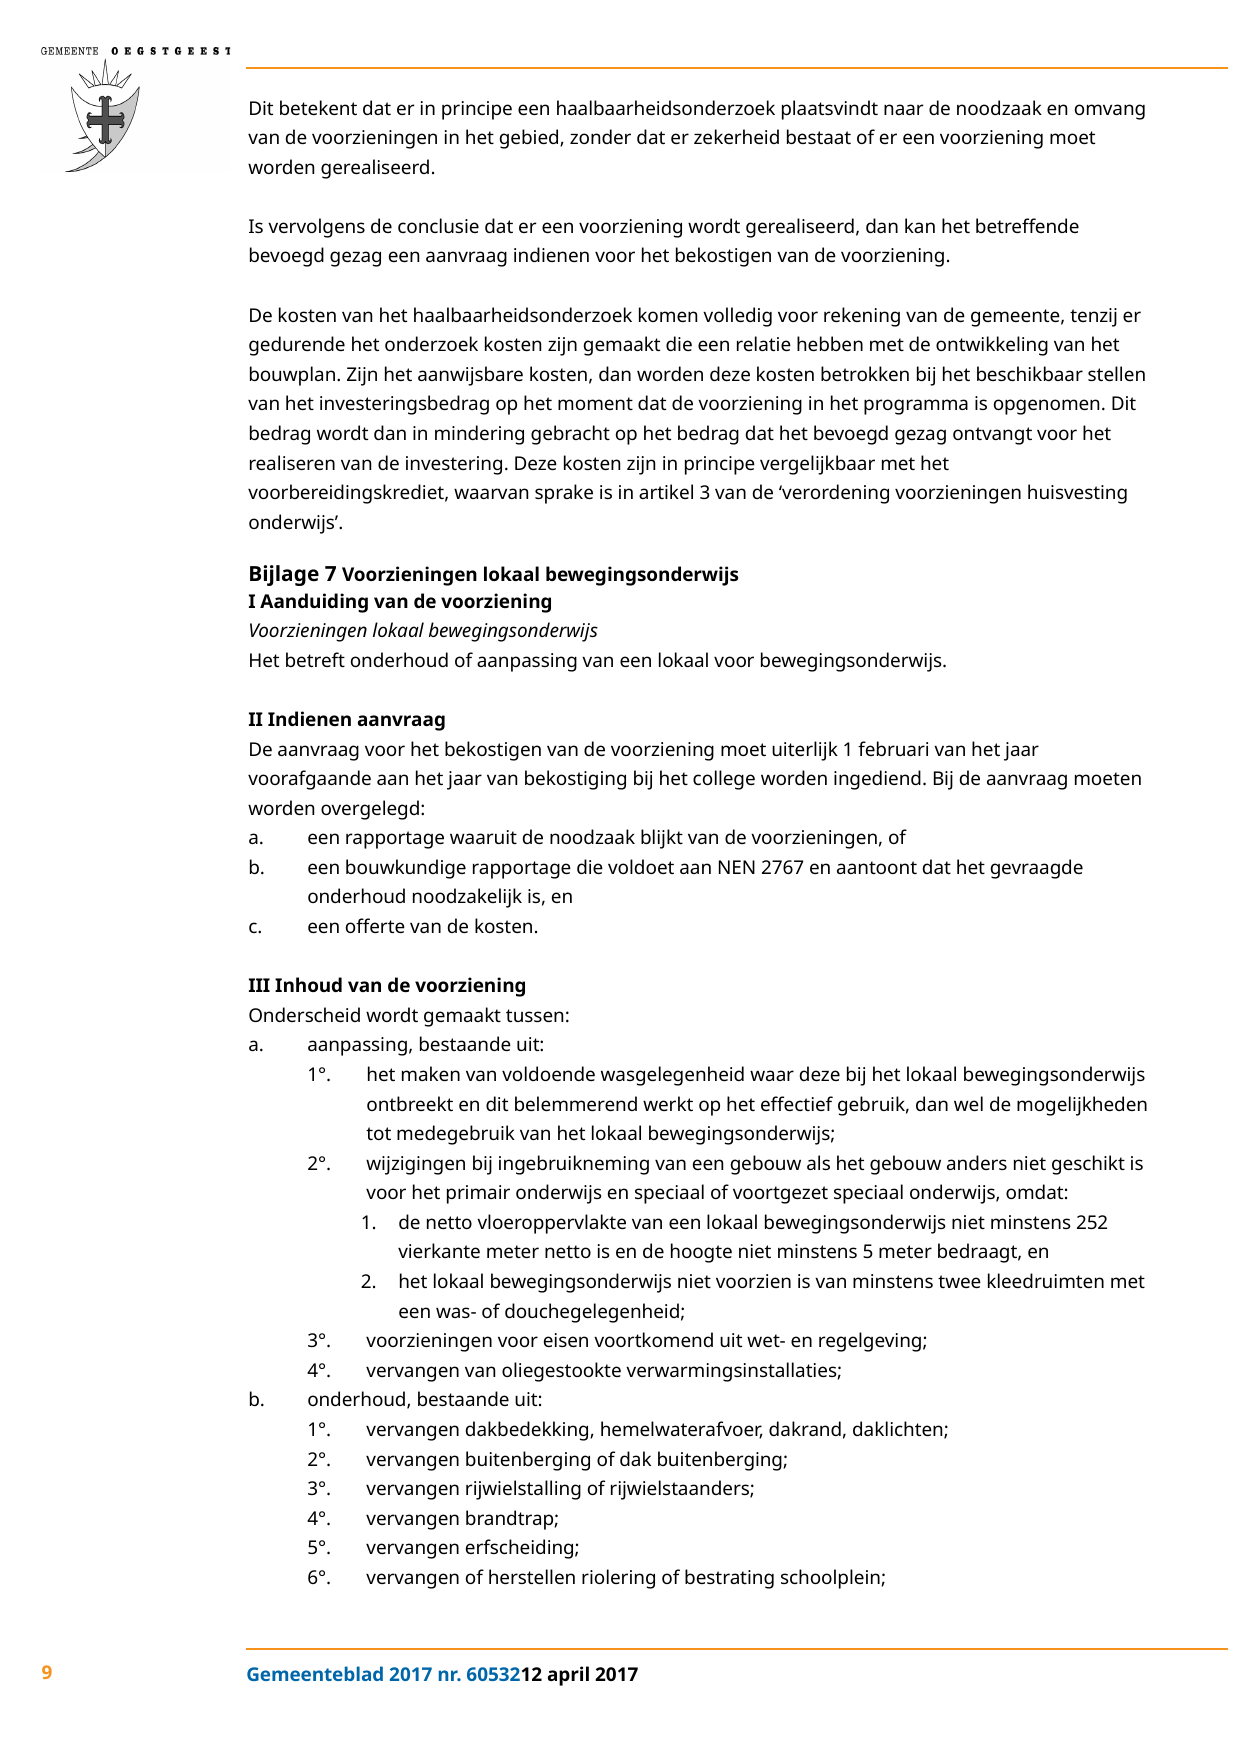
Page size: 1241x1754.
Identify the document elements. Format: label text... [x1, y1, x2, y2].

text II Indienen aanvraag [248, 706, 1152, 732]
list een offerte van de kosten. [248, 913, 1152, 939]
list het maken van voldoende wasgelegenheid waar deze bij het lokaal bewegingsonderwijs ontbreekt en dit belemmerend werkt op het effectief gebruik, dan wel de mogelijkheden tot medegebruik van het lokaal bewegingsonderwijs; [307, 1061, 1152, 1146]
text Is vervolgens de conclusie dat er een voorziening wordt gerealiseerd, dan kan het betreffende bevoegd gezag een aanvraag indienen voor het bekostigen van de voorziening. [248, 213, 1152, 268]
list de netto vloeroppervlakte van een lokaal bewegingsonderwijs niet minstens 252 vierkante meter netto is en de hoogte niet minstens 5 meter bedraagt, en [361, 1209, 1152, 1264]
list voorzieningen voor eisen voortkomend uit wet- en regelgeving; [307, 1327, 1152, 1353]
list een bouwkundige rapportage die voldoet aan NEN 2767 en aantoont dat het gevraagde onderhoud noodzakelijk is, en [248, 854, 1152, 909]
list vervangen erfscheiding; [307, 1534, 1152, 1560]
list het lokaal bewegingsonderwijs niet voorzien is van minstens twee kleedruimten met een was- of douchegelegenheid; [361, 1268, 1152, 1323]
list vervangen of herstellen riolering of bestrating schoolplein; [307, 1564, 1152, 1590]
list vervangen rijwielstalling of rijwielstaanders; [307, 1475, 1152, 1501]
text De aanvraag voor het bekostigen van de voorziening moet uiterlijk 1 februari van het jaar voorafgaande aan het jaar van bekostiging bij het college worden ingediend. Bij de aanvraag moeten worden overgelegd: [248, 736, 1152, 821]
text De kosten van het haalbaarheidsonderzoek komen volledig voor rekening van de gemeente, tenzij er gedurende het onderzoek kosten zijn gemaakt die een relatie hebben met de ontwikkeling van het bouwplan. Zijn het aanwijsbare kosten, dan worden deze kosten betrokken bij het beschikbaar stellen van het investeringsbedrag op het moment dat de voorziening in het programma is opgenomen. Dit bedrag wordt dan in mindering gebracht op het bedrag dat het bevoegd gezag ontvangt voor het realiseren van de investering. Deze kosten zijn in principe vergelijkbaar met het voorbereidingskrediet, waarvan sprake is in artikel 3 van de ‘verordening voorzieningen huisvesting onderwijs’. [248, 302, 1152, 535]
text I Aanduiding van de voorziening [248, 588, 1152, 613]
text III Inhoud van de voorziening [248, 972, 1152, 998]
list vervangen dakbedekking, hemelwaterafvoer, dakrand, daklichten; [307, 1416, 1152, 1442]
text Het betreft onderhoud of aanpassing van een lokaal voor bewegingsonderwijs. [248, 647, 1152, 673]
text Dit betekent dat er in principe een haalbaarheidsonderzoek plaatsvindt naar de noodzaak en omvang van de voorzieningen in het gebied, zonder dat er zekerheid bestaat of er een voorziening moet worden gerealiseerd. [248, 95, 1152, 180]
list vervangen buitenberging of dak buitenberging; [307, 1446, 1152, 1471]
list vervangen brandtrap; [307, 1505, 1152, 1531]
list een rapportage waaruit de noodzaak blijkt van de voorzieningen, of [248, 824, 1152, 850]
text Voorzieningen lokaal bewegingsonderwijs [248, 617, 1152, 643]
list wijzigingen bij ingebruikneming van een gebouw als het gebouw anders niet geschikt is voor het primair onderwijs en speciaal of voortgezet speciaal onderwijs, omdat: [307, 1150, 1152, 1205]
picture [41, 47, 231, 172]
text Bijlage 7 Voorzieningen lokaal bewegingsonderwijs [248, 559, 1152, 588]
list aanpassing, bestaande uit: [248, 1032, 1152, 1057]
list onderhoud, bestaande uit: [248, 1387, 1152, 1412]
text Onderscheid wordt gemaakt tussen: [248, 1002, 1152, 1028]
list vervangen van oliegestookte verwarmingsinstallaties; [307, 1357, 1152, 1383]
